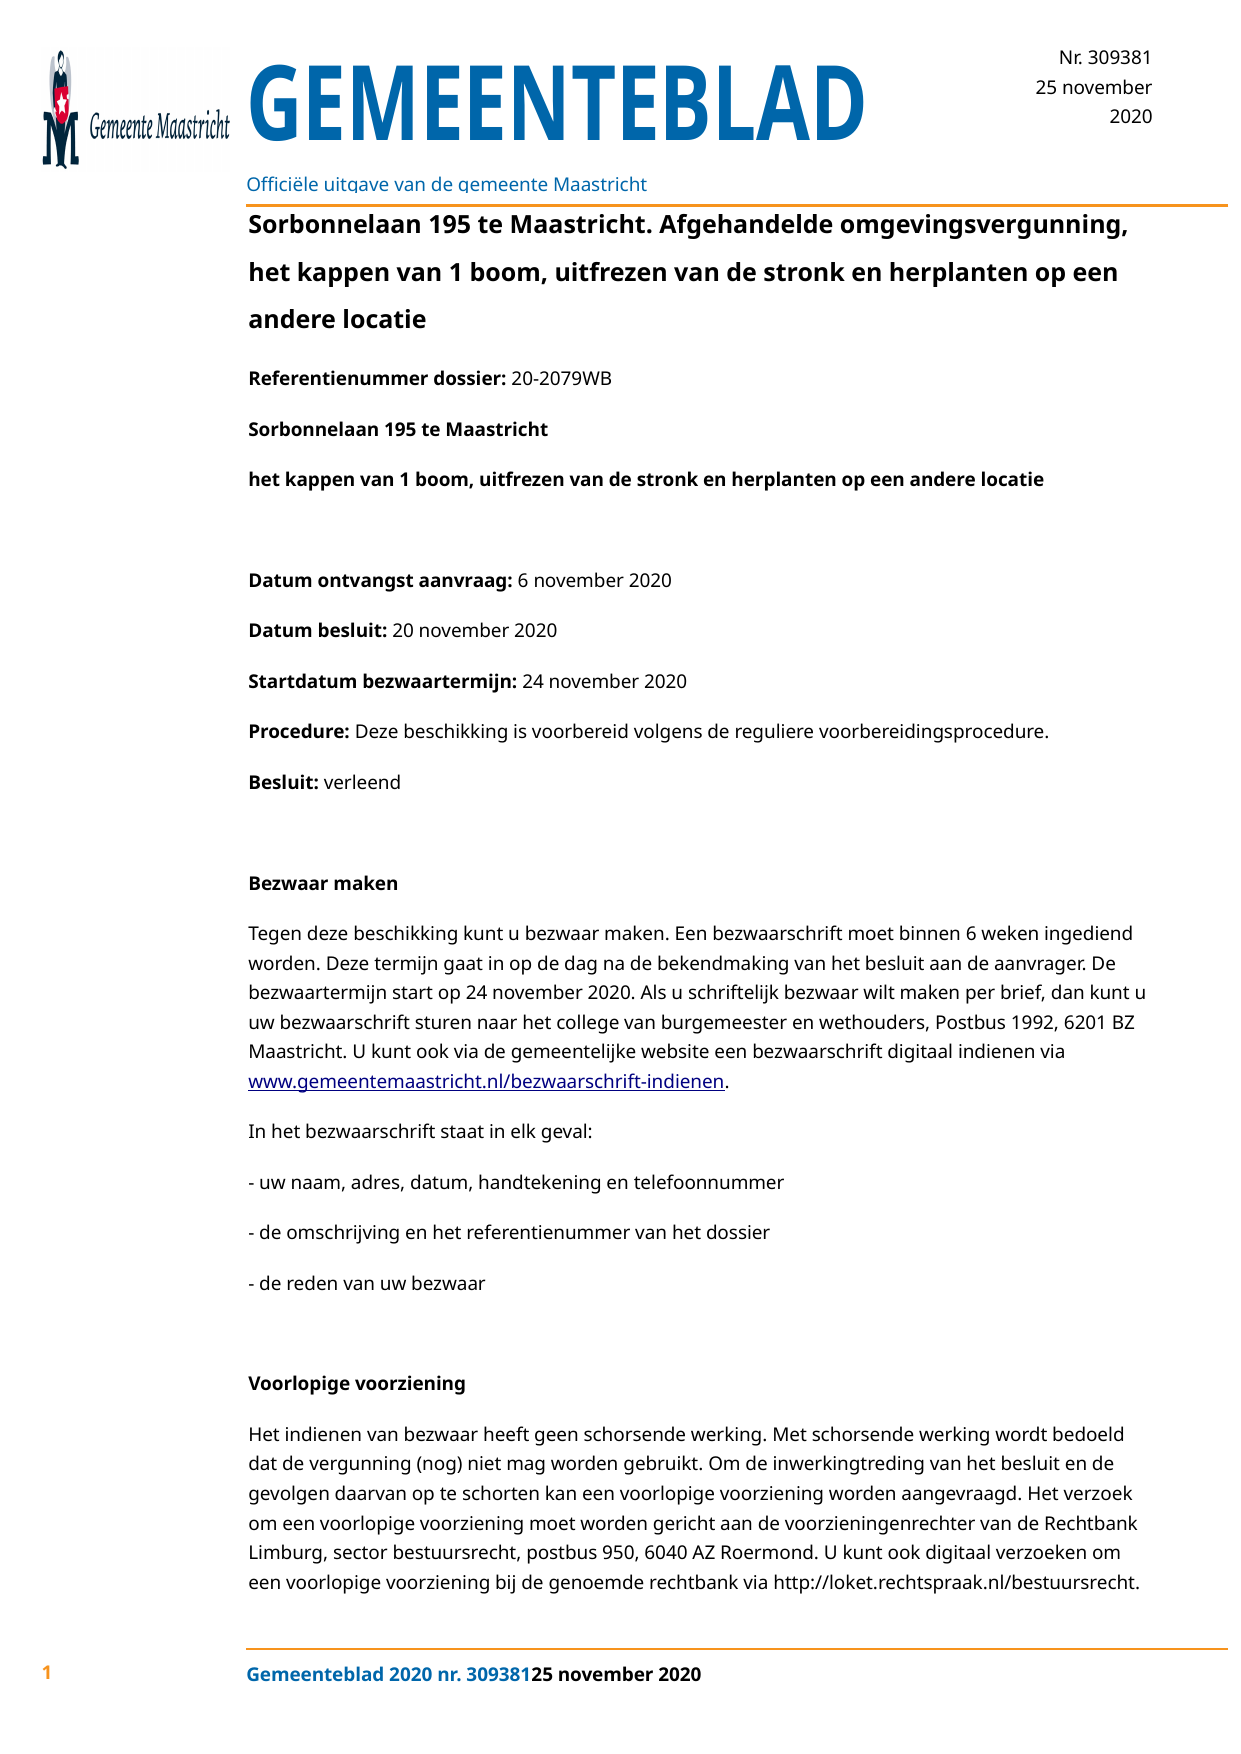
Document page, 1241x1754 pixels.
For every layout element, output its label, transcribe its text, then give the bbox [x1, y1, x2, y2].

text Procedure: Deze beschikking is voorbereid volgens de reguliere voorbereidingsprocedure. [248, 718, 1152, 744]
text Besluit: verleend [248, 769, 1152, 794]
text - de reden van uw bezwaar [248, 1270, 1152, 1295]
text Datum ontvangst aanvraag: 6 november 2020 [248, 567, 1152, 593]
text het kappen van 1 boom, uitfrezen van de stronk en herplanten op een andere locatie [248, 466, 1152, 492]
text Referentienummer dossier: 20-2079WB [248, 366, 1152, 391]
text Startdatum bezwaartermijn: 24 november 2020 [248, 668, 1152, 694]
text Het indienen van bezwaar heeft geen schorsende werking. Met schorsende werking wordt bedoeld dat de vergunning (nog) niet mag worden gebruikt. Om de inwerkingtreding van het besluit en de gevolgen daarvan op te schorten kan een voorlopige voorziening worden aangevraagd. Het verzoek om een voorlopige voorziening moet worden gericht aan de voorzieningenrechter van de Rechtbank Limburg, sector bestuursrecht, postbus 950, 6040 AZ Roermond. U kunt ook digitaal verzoeken om een voorlopige voorziening bij de genoemde rechtbank via http://loket.rechtspraak.nl/bestuursrecht. [248, 1421, 1152, 1594]
text Sorbonnelaan 195 te Maastricht [248, 416, 1152, 442]
text Sorbonnelaan 195 te Maastricht. Afgehandelde omgevingsvergunning, het kappen van 1 boom, uitfrezen van de stronk en herplanten op een andere locatie [248, 207, 1152, 336]
picture [41, 47, 231, 172]
text Tegen deze beschikking kunt u bezwaar maken. Een bezwaarschrift moet binnen 6 weken ingediend worden. Deze termijn gaat in op de dag na de bekendmaking van het besluit aan de aanvrager. De bezwaartermijn start op 24 november 2020. Als u schriftelijk bezwaar wilt maken per brief, dan kunt u uw bezwaarschrift sturen naar het college van burgemeester en wethouders, Postbus 1992, 6201 BZ Maastricht. U kunt ook via de gemeentelijke website een bezwaarschrift digitaal indienen via www.gemeentemaastricht.nl/bezwaarschrift-indienen. [248, 920, 1152, 1094]
text Bezwaar maken [248, 870, 1152, 895]
text In het bezwaarschrift staat in elk geval: [248, 1118, 1152, 1144]
text Voorlopige voorziening [248, 1371, 1152, 1396]
text - uw naam, adres, datum, handtekening en telefoonnummer [248, 1169, 1152, 1194]
text - de omschrijving en het referentienummer van het dossier [248, 1219, 1152, 1245]
text Datum besluit: 20 november 2020 [248, 618, 1152, 643]
